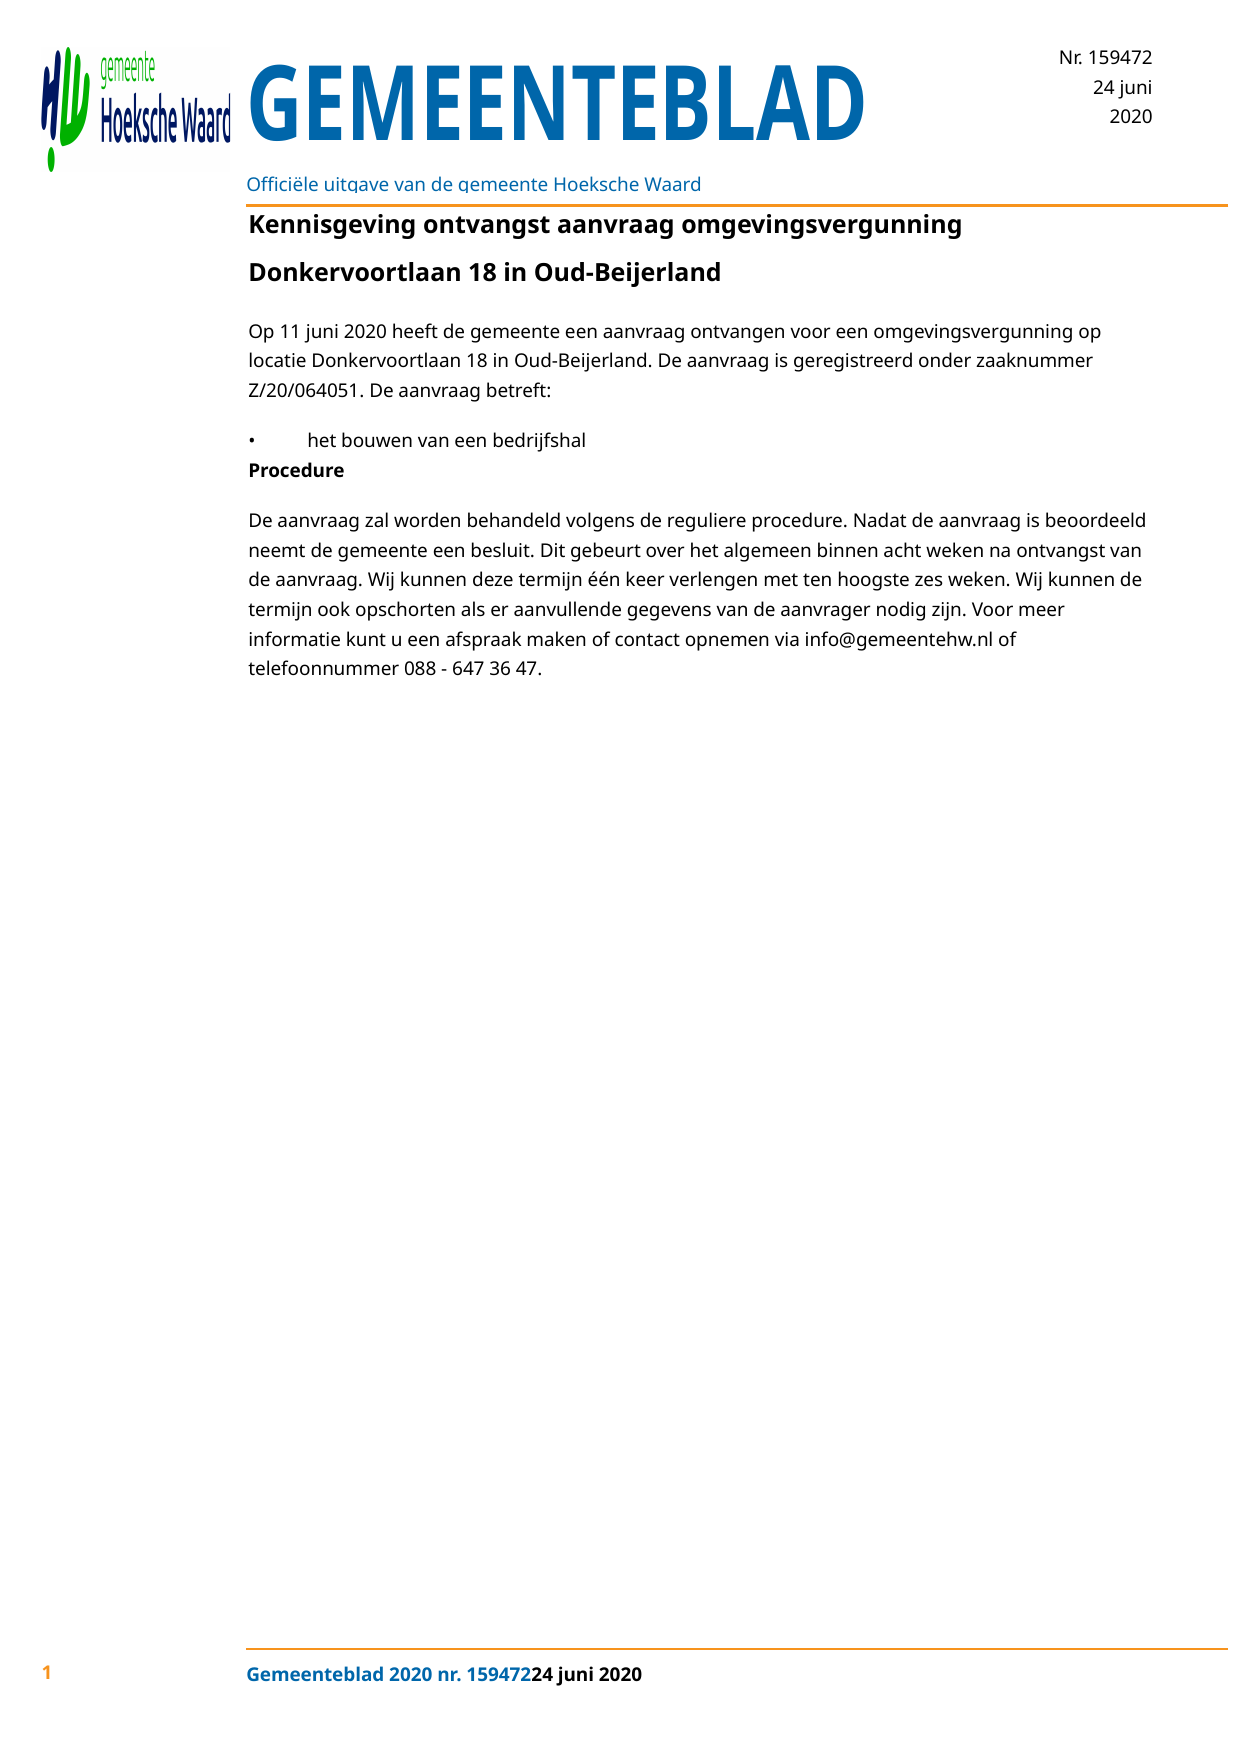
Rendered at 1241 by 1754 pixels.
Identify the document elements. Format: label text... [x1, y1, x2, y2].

text Op 11 juni 2020 heeft de gemeente een aanvraag ontvangen voor een omgevingsvergunning op locatie Donkervoortlaan 18 in Oud-Beijerland. De aanvraag is geregistreerd onder zaaknummer Z/20/064051. De aanvraag betreft: [248, 318, 1152, 403]
text Kennisgeving ontvangst aanvraag omgevingsvergunning Donkervoortlaan 18 in Oud-Beijerland [248, 207, 1152, 288]
picture [41, 47, 231, 172]
list het bouwen van een bedrijfshal [248, 427, 1152, 453]
text De aanvraag zal worden behandeld volgens de reguliere procedure. Nadat de aanvraag is beoordeeld neemt de gemeente een besluit. Dit gebeurt over het algemeen binnen acht weken na ontvangst van de aanvraag. Wij kunnen deze termijn één keer verlengen met ten hoogste zes weken. Wij kunnen de termijn ook opschorten als er aanvullende gegevens van de aanvrager nodig zijn. Voor meer informatie kunt u een afspraak maken of contact opnemen via info@gemeentehw.nl of telefoonnummer 088 - 647 36 47. [248, 507, 1152, 681]
text Procedure [248, 457, 1152, 483]
